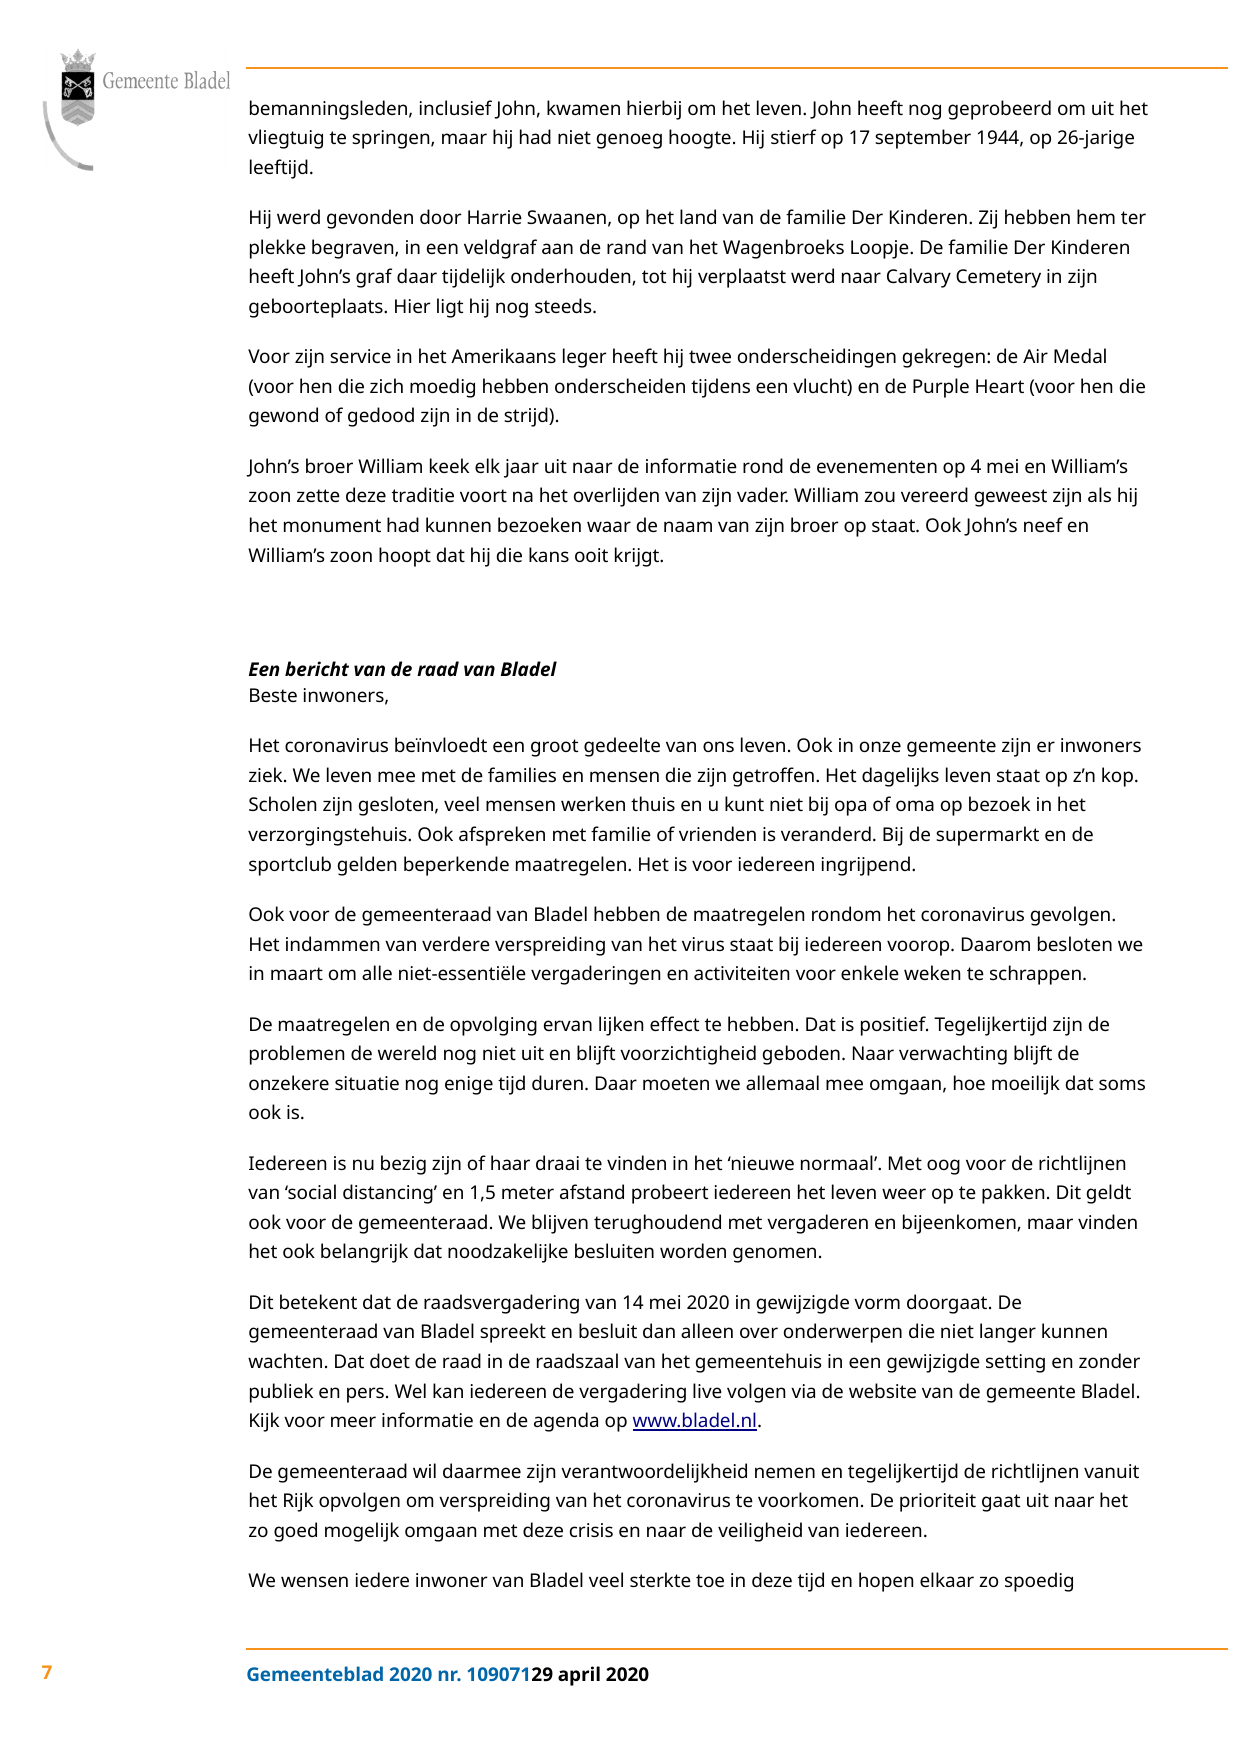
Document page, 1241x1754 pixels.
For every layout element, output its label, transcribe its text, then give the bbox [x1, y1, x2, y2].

text We wensen iedere inwoner van Bladel veel sterkte toe in deze tijd en hopen elkaar zo spoedig [248, 1567, 1152, 1593]
text Het coronavirus beïnvloedt een groot gedeelte van ons leven. Ook in onze gemeente zijn er inwoners ziek. We leven mee met de families en mensen die zijn getroffen. Het dagelijks leven staat op z’n kop. Scholen zijn gesloten, veel mensen werken thuis en u kunt niet bij opa of oma op bezoek in het verzorgingstehuis. Ook afspreken met familie of vrienden is veranderd. Bij de supermarkt en de sportclub gelden beperkende maatregelen. Het is voor iedereen ingrijpend. [248, 732, 1152, 876]
text Een bericht van de raad van Bladel [248, 656, 1152, 682]
text Dit betekent dat de raadsvergadering van 14 mei 2020 in gewijzigde vorm doorgaat. De gemeenteraad van Bladel spreekt en besluit dan alleen over onderwerpen die niet langer kunnen wachten. Dat doet de raad in de raadszaal van het gemeentehuis in een gewijzigde setting en zonder publiek en pers. Wel kan iedereen de vergadering live volgen via de website van de gemeente Bladel. Kijk voor meer informatie en de agenda op www.bladel.nl. [248, 1289, 1152, 1433]
text Hij werd gevonden door Harrie Swaanen, op het land van de familie Der Kinderen. Zij hebben hem ter plekke begraven, in een veldgraf aan de rand van het Wagenbroeks Loopje. De familie Der Kinderen heeft John’s graf daar tijdelijk onderhouden, tot hij verplaatst werd naar Calvary Cemetery in zijn geboorteplaats. Hier ligt hij nog steeds. [248, 204, 1152, 319]
picture [41, 47, 231, 172]
text De gemeenteraad wil daarmee zijn verantwoordelijkheid nemen en tegelijkertijd de richtlijnen vanuit het Rijk opvolgen om verspreiding van het coronavirus te voorkomen. De prioriteit gaat uit naar het zo goed mogelijk omgaan met deze crisis en naar de veiligheid van iedereen. [248, 1458, 1152, 1543]
text Beste inwoners, [248, 682, 1152, 708]
text bemanningsleden, inclusief John, kwamen hierbij om het leven. John heeft nog geprobeerd om uit het vliegtuig te springen, maar hij had niet genoeg hoogte. Hij stierf op 17 september 1944, op 26-jarige leeftijd. [248, 95, 1152, 180]
text Ook voor de gemeenteraad van Bladel hebben de maatregelen rondom het coronavirus gevolgen. Het indammen van verdere verspreiding van het virus staat bij iedereen voorop. Daarom besloten we in maart om alle niet-essentiële vergaderingen en activiteiten voor enkele weken te schrappen. [248, 901, 1152, 986]
text Iedereen is nu bezig zijn of haar draai te vinden in het ‘nieuwe normaal’. Met oog voor de richtlijnen van ‘social distancing’ en 1,5 meter afstand probeert iedereen het leven weer op te pakken. Dit geldt ook voor de gemeenteraad. We blijven terughoudend met vergaderen en bijeenkomen, maar vinden het ook belangrijk dat noodzakelijke besluiten worden genomen. [248, 1150, 1152, 1264]
text De maatregelen en de opvolging ervan lijken effect te hebben. Dat is positief. Tegelijkertijd zijn de problemen de wereld nog niet uit en blijft voorzichtigheid geboden. Naar verwachting blijft de onzekere situatie nog enige tijd duren. Daar moeten we allemaal mee omgaan, hoe moeilijk dat soms ook is. [248, 1011, 1152, 1125]
text John’s broer William keek elk jaar uit naar de informatie rond de evenementen op 4 mei en William’s zoon zette deze traditie voort na het overlijden van zijn vader. William zou vereerd geweest zijn als hij het monument had kunnen bezoeken waar de naam van zijn broer op staat. Ook John’s neef en William’s zoon hoopt dat hij die kans ooit krijgt. [248, 453, 1152, 568]
text Voor zijn service in het Amerikaans leger heeft hij twee onderscheidingen gekregen: de Air Medal (voor hen die zich moedig hebben onderscheiden tijdens een vlucht) en de Purple Heart (voor hen die gewond of gedood zijn in de strijd). [248, 343, 1152, 428]
